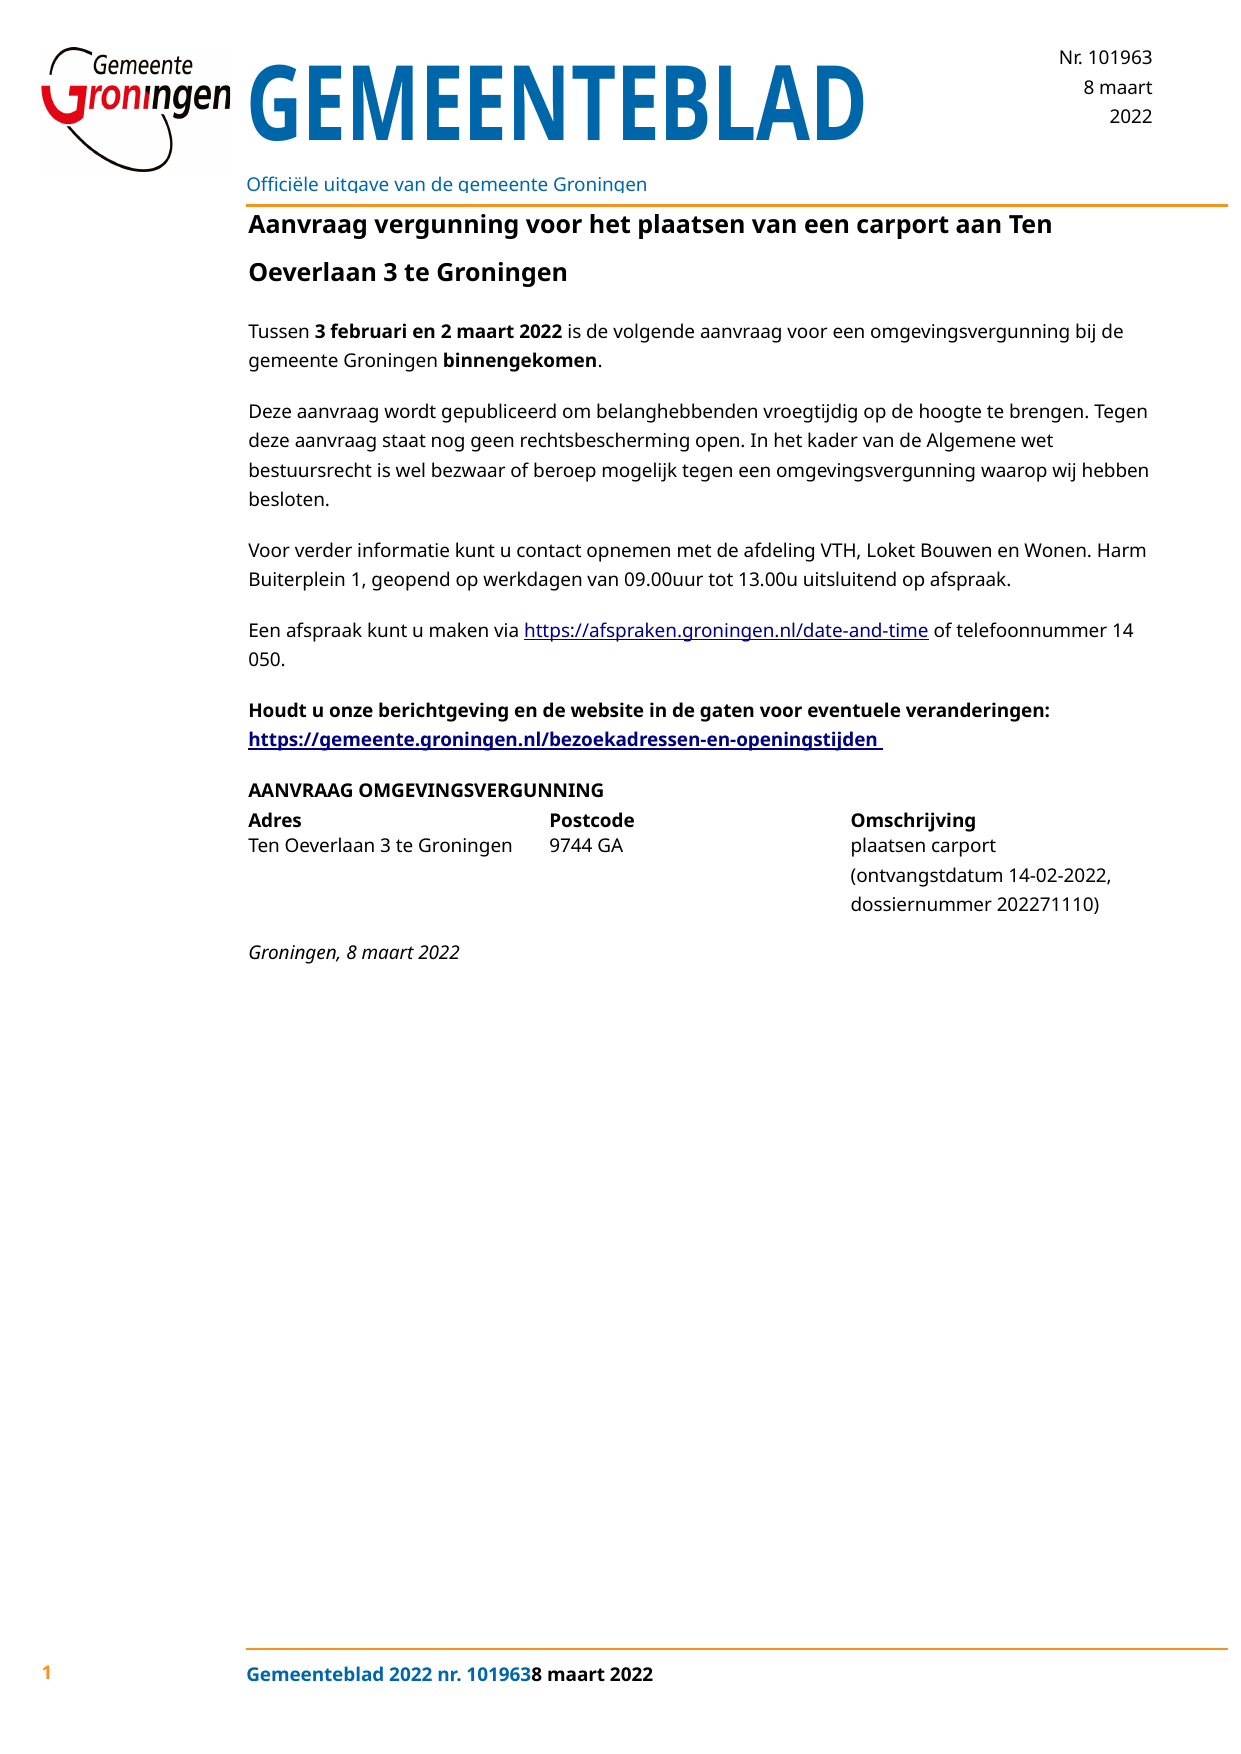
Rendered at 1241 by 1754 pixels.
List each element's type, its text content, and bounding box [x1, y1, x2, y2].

text AANVRAAG OMGEVINGSVERGUNNING [248, 777, 1152, 803]
text Tussen 3 februari en 2 maart 2022 is de volgende aanvraag voor een omgevingsvergunning bij de gemeente Groningen binnengekomen. [248, 318, 1152, 373]
text Houdt u onze berichtgeving en de website in de gaten voor eventuele veranderingen: https://gemeente.groningen.nl/bezoekadressen-en-openingstijden [248, 697, 1152, 752]
text Een afspraak kunt u maken via https://afspraken.groningen.nl/date-and-time of telefoonnummer 14 050. [248, 617, 1152, 672]
text Groningen, 8 maart 2022 [248, 939, 1152, 964]
table_header Omschrijving [850, 807, 1152, 832]
table_cell Ten Oeverlaan 3 te Groningen [248, 833, 549, 917]
table_cell plaatsen carport (ontvangstdatum 14-02-2022, dossiernummer 202271110) [850, 833, 1152, 917]
text Aanvraag vergunning voor het plaatsen van een carport aan Ten Oeverlaan 3 te Groningen [248, 207, 1152, 288]
picture [41, 47, 231, 172]
text Voor verder informatie kunt u contact opnemen met de afdeling VTH, Loket Bouwen en Wonen. Harm Buiterplein 1, geopend op werkdagen van 09.00uur tot 13.00u uitsluitend op afspraak. [248, 537, 1152, 592]
table_header Postcode [549, 807, 850, 832]
text Deze aanvraag wordt gepubliceerd om belanghebbenden vroegtijdig op de hoogte te brengen. Tegen deze aanvraag staat nog geen rechtsbescherming open. In het kader van de Algemene wet bestuursrecht is wel bezwaar of beroep mogelijk tegen een omgevingsvergunning waarop wij hebben besloten. [248, 398, 1152, 512]
table_header Adres [248, 807, 549, 832]
table_cell 9744 GA [549, 833, 850, 917]
